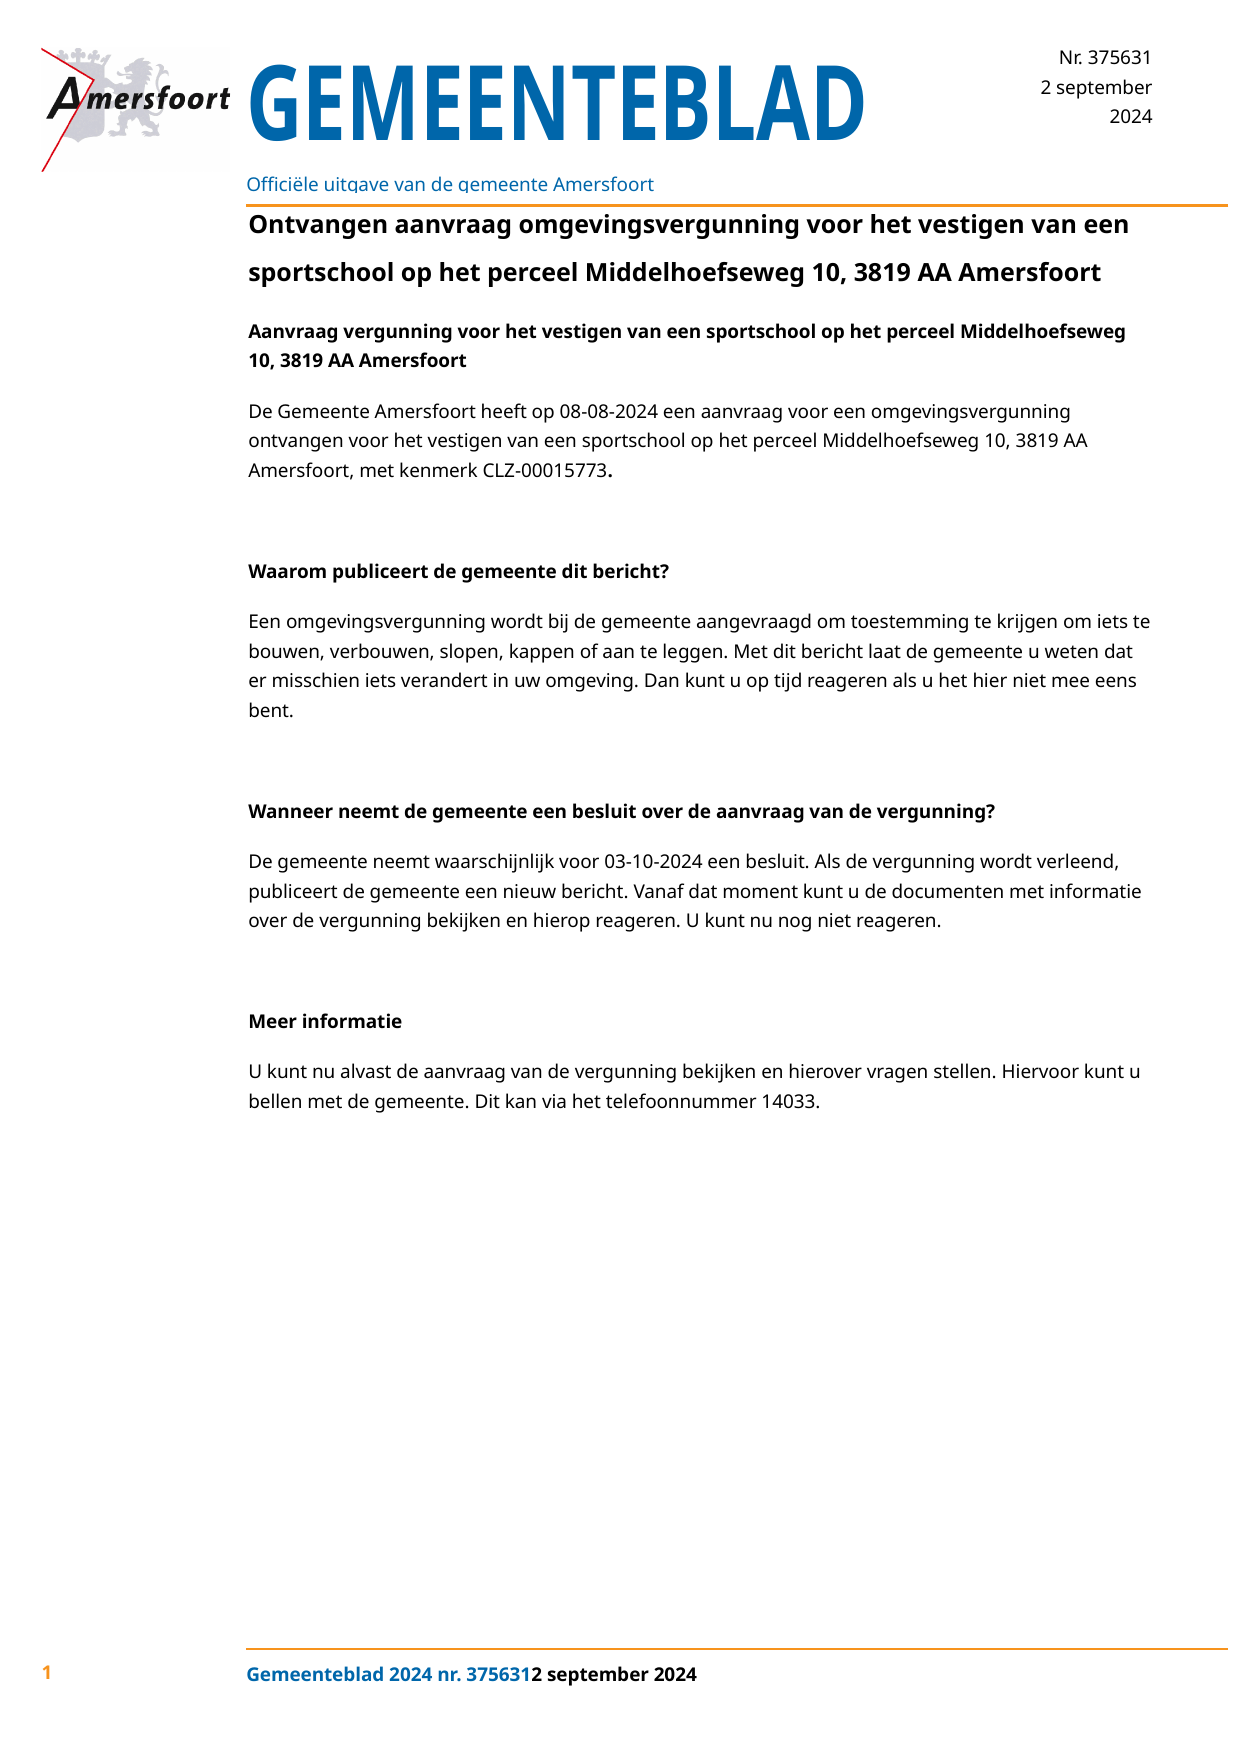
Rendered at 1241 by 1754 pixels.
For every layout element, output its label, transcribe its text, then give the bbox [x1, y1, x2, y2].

text Waarom publiceert de gemeente dit bericht? [248, 558, 1152, 584]
text Ontvangen aanvraag omgevingsvergunning voor het vestigen van een sportschool op het perceel Middelhoefseweg 10, 3819 AA Amersfoort [248, 207, 1152, 288]
picture [41, 47, 231, 172]
text De Gemeente Amersfoort heeft op 08-08-2024 een aanvraag voor een omgevingsvergunning ontvangen voor het vestigen van een sportschool op het perceel Middelhoefseweg 10, 3819 AA Amersfoort, met kenmerk CLZ-00015773. [248, 398, 1152, 483]
text Een omgevingsvergunning wordt bij de gemeente aangevraagd om toestemming te krijgen om iets te bouwen, verbouwen, slopen, kappen of aan te leggen. Met dit bericht laat de gemeente u weten dat er misschien iets verandert in uw omgeving. Dan kunt u op tijd reageren als u het hier niet mee eens bent. [248, 608, 1152, 723]
text Meer informatie [248, 1008, 1152, 1034]
text U kunt nu alvast de aanvraag van de vergunning bekijken en hierover vragen stellen. Hiervoor kunt u bellen met de gemeente. Dit kan via het telefoonnummer 14033. [248, 1059, 1152, 1114]
text De gemeente neemt waarschijnlijk voor 03-10-2024 een besluit. Als de vergunning wordt verleend, publiceert de gemeente een nieuw bericht. Vanaf dat moment kunt u de documenten met informatie over de vergunning bekijken en hierop reageren. U kunt nu nog niet reageren. [248, 848, 1152, 933]
text Aanvraag vergunning voor het vestigen van een sportschool op het perceel Middelhoefseweg 10, 3819 AA Amersfoort [248, 318, 1152, 373]
text Wanneer neemt de gemeente een besluit over de aanvraag van de vergunning? [248, 798, 1152, 824]
